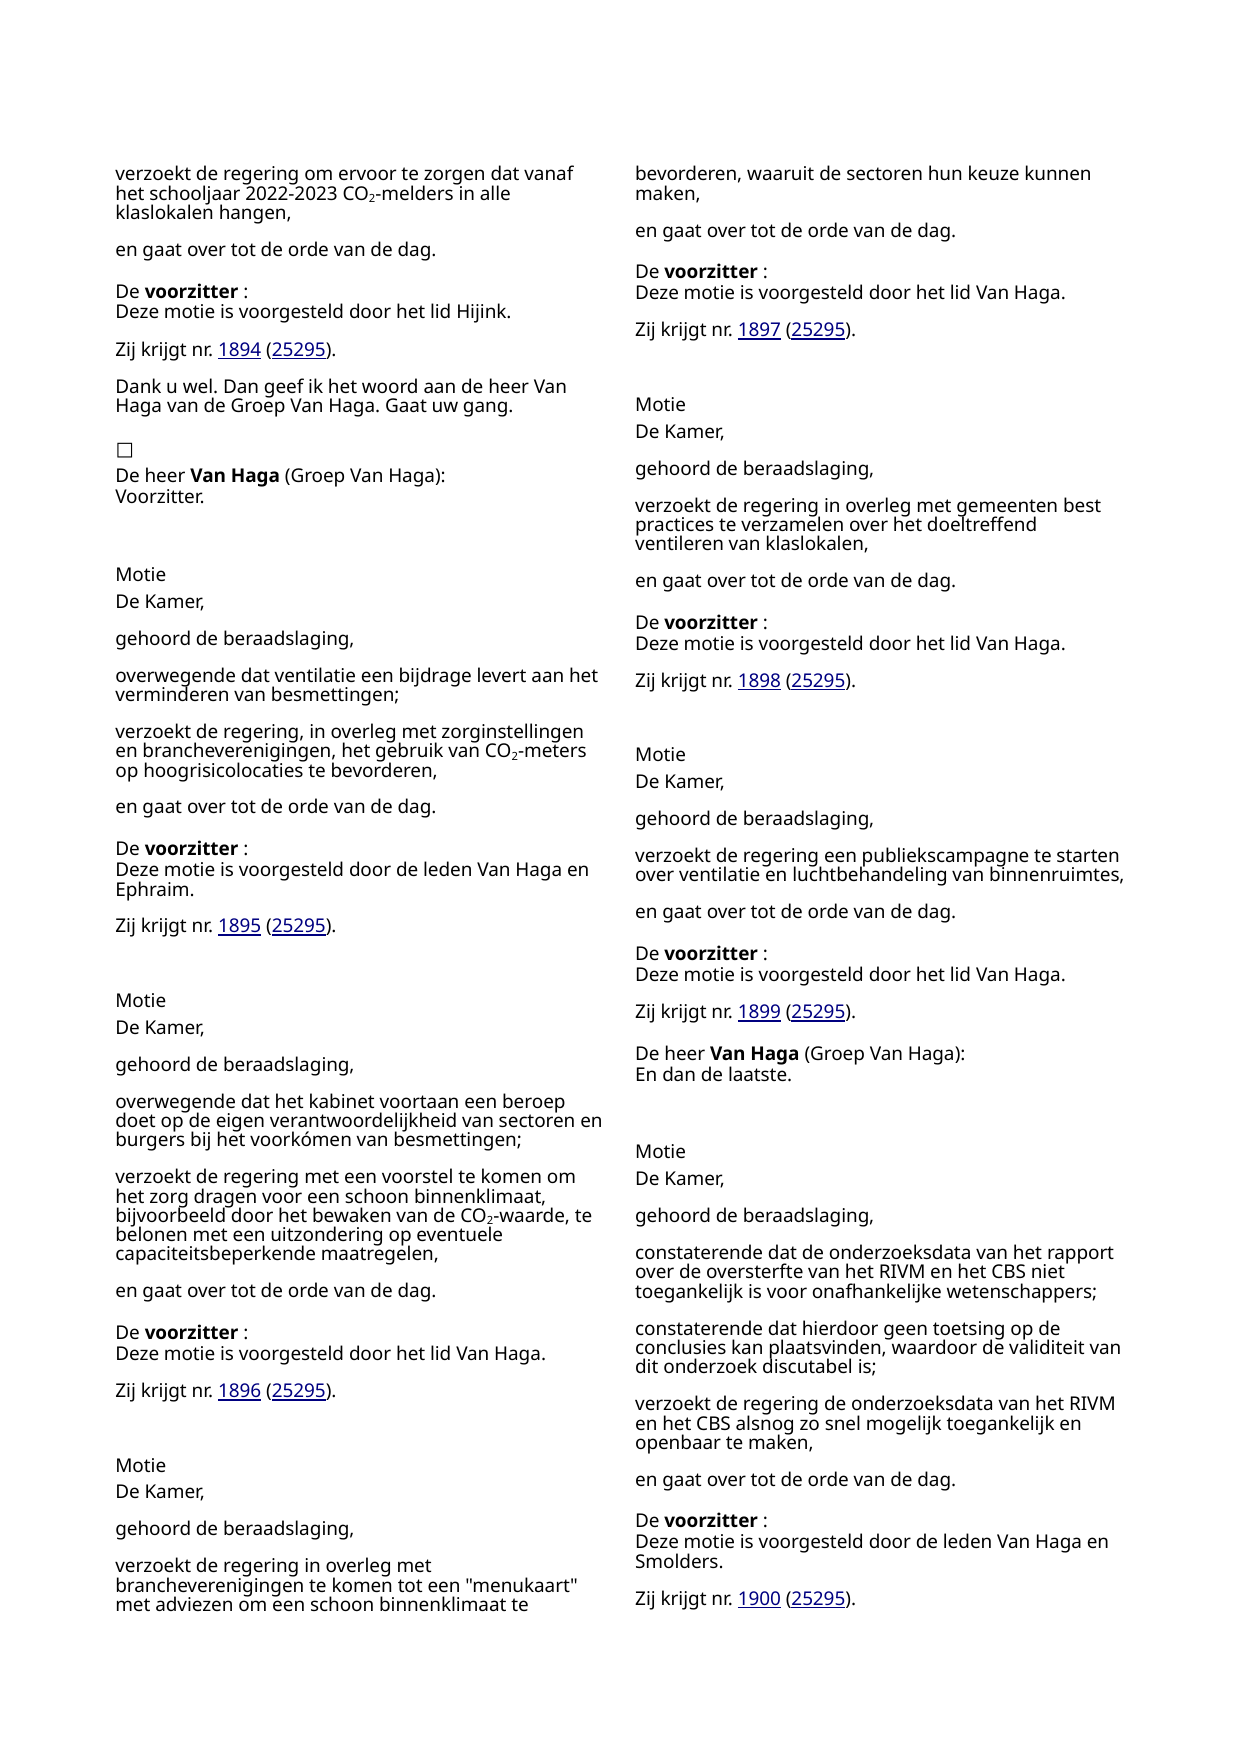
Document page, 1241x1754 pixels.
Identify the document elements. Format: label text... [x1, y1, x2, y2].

text Deze motie is voorgesteld door het lid Hijink. [115, 303, 605, 323]
text De voorzitter : [635, 1508, 1125, 1533]
text Motie [635, 1138, 1125, 1164]
text Zij krijgt nr. 1900 (25295). [635, 1590, 1125, 1609]
text Deze motie is voorgesteld door de leden Van Haga en Smolders. [635, 1533, 1125, 1572]
text verzoekt de regering in overleg met gemeenten best practices te verzamelen over het doeltreffend ventileren van klaslokalen, [635, 497, 1125, 554]
text en gaat over tot de orde van de dag. [115, 241, 605, 260]
text en gaat over tot de orde van de dag. [635, 572, 1125, 591]
text Motie [115, 561, 605, 587]
text Zij krijgt nr. 1894 (25295). [115, 341, 605, 360]
text en gaat over tot de orde van de dag. [635, 1471, 1125, 1490]
text gehoord de beraadslaging, [635, 1207, 1125, 1226]
text overwegende dat het kabinet voortaan een beroep doet op de eigen verantwoordelijkheid van sectoren en burgers bij het voorkómen van besmettingen; [115, 1093, 605, 1151]
text De heer Van Haga (Groep Van Haga): [635, 1040, 1125, 1066]
text Deze motie is voorgesteld door het lid Van Haga. [635, 966, 1125, 985]
text De Kamer, [635, 423, 1125, 442]
text Deze motie is voorgesteld door het lid Van Haga. [115, 1345, 605, 1364]
text Deze motie is voorgesteld door het lid Van Haga. [635, 635, 1125, 654]
text verzoekt de regering de onderzoeksdata van het RIVM en het CBS alsnog zo snel mogelijk toegankelijk en openbaar te maken, [635, 1395, 1125, 1453]
text De Kamer, [115, 1483, 605, 1503]
text Deze motie is voorgesteld door de leden Van Haga en Ephraim. [115, 861, 605, 900]
text constaterende dat de onderzoeksdata van het rapport over de oversterfte van het RIVM en het CBS niet toegankelijk is voor onafhankelijke wetenschappers; [635, 1244, 1125, 1302]
text Zij krijgt nr. 1895 (25295). [115, 917, 605, 937]
text De Kamer, [115, 593, 605, 612]
text en gaat over tot de orde van de dag. [635, 222, 1125, 241]
text gehoord de beraadslaging, [115, 1056, 605, 1075]
text verzoekt de regering met een voorstel te komen om het zorg dragen voor een schoon binnenklimaat, bijvoorbeeld door het bewaken van de CO2-waarde, te belonen met een uitzondering op eventuele capaciteitsbeperkende maatregelen, [115, 1168, 605, 1265]
text Motie [115, 987, 605, 1013]
text gehoord de beraadslaging, [635, 459, 1125, 479]
text Zij krijgt nr. 1897 (25295). [635, 321, 1125, 341]
text overwegende dat ventilatie een bijdrage levert aan het verminderen van besmettingen; [115, 667, 605, 705]
text en gaat over tot de orde van de dag. [635, 903, 1125, 923]
text De voorzitter : [115, 836, 605, 861]
text Zij krijgt nr. 1898 (25295). [635, 672, 1125, 691]
text De voorzitter : [635, 609, 1125, 635]
text en gaat over tot de orde van de dag. [115, 1282, 605, 1302]
text Zij krijgt nr. 1896 (25295). [115, 1382, 605, 1401]
text De voorzitter : [115, 278, 605, 303]
text De heer Van Haga (Groep Van Haga): [115, 463, 605, 488]
text gehoord de beraadslaging, [115, 630, 605, 649]
text De voorzitter : [635, 940, 1125, 966]
text De Kamer, [115, 1019, 605, 1038]
text verzoekt de regering, in overleg met zorginstellingen en brancheverenigingen, het gebruik van CO2-meters op hoogrisicolocaties te bevorderen, [115, 723, 605, 781]
text Motie [635, 391, 1125, 417]
text Zij krijgt nr. 1899 (25295). [635, 1003, 1125, 1022]
text De voorzitter : [635, 258, 1125, 284]
text verzoekt de regering in overleg met brancheverenigingen te komen tot een "menukaart" met adviezen om een schoon binnenklimaat te [115, 1557, 605, 1615]
text gehoord de beraadslaging, [115, 1520, 605, 1540]
text Dank u wel. Dan geef ik het woord aan de heer Van Haga van de Groep Van Haga. Gaat uw gang. [115, 378, 605, 416]
text De Kamer, [635, 773, 1125, 792]
text Deze motie is voorgesteld door het lid Van Haga. [635, 284, 1125, 303]
text ⬜ [115, 437, 605, 463]
text En dan de laatste. [635, 1066, 1125, 1085]
text Motie [115, 1452, 605, 1477]
text verzoekt de regering een publiekscampagne te starten over ventilatie en luchtbehandeling van binnenruimtes, [635, 847, 1125, 886]
text constaterende dat hierdoor geen toetsing op de conclusies kan plaatsvinden, waardoor de validiteit van dit onderzoek discutabel is; [635, 1320, 1125, 1377]
text gehoord de beraadslaging, [635, 810, 1125, 829]
text en gaat over tot de orde van de dag. [115, 798, 605, 818]
text De Kamer, [635, 1170, 1125, 1189]
text Motie [635, 741, 1125, 767]
text bevorderen, waaruit de sectoren hun keuze kunnen maken, [635, 165, 1125, 204]
text Voorzitter. [115, 488, 605, 508]
text verzoekt de regering om ervoor te zorgen dat vanaf het schooljaar 2022-2023 CO2-melders in alle klaslokalen hangen, [115, 165, 605, 223]
text De voorzitter : [115, 1319, 605, 1345]
